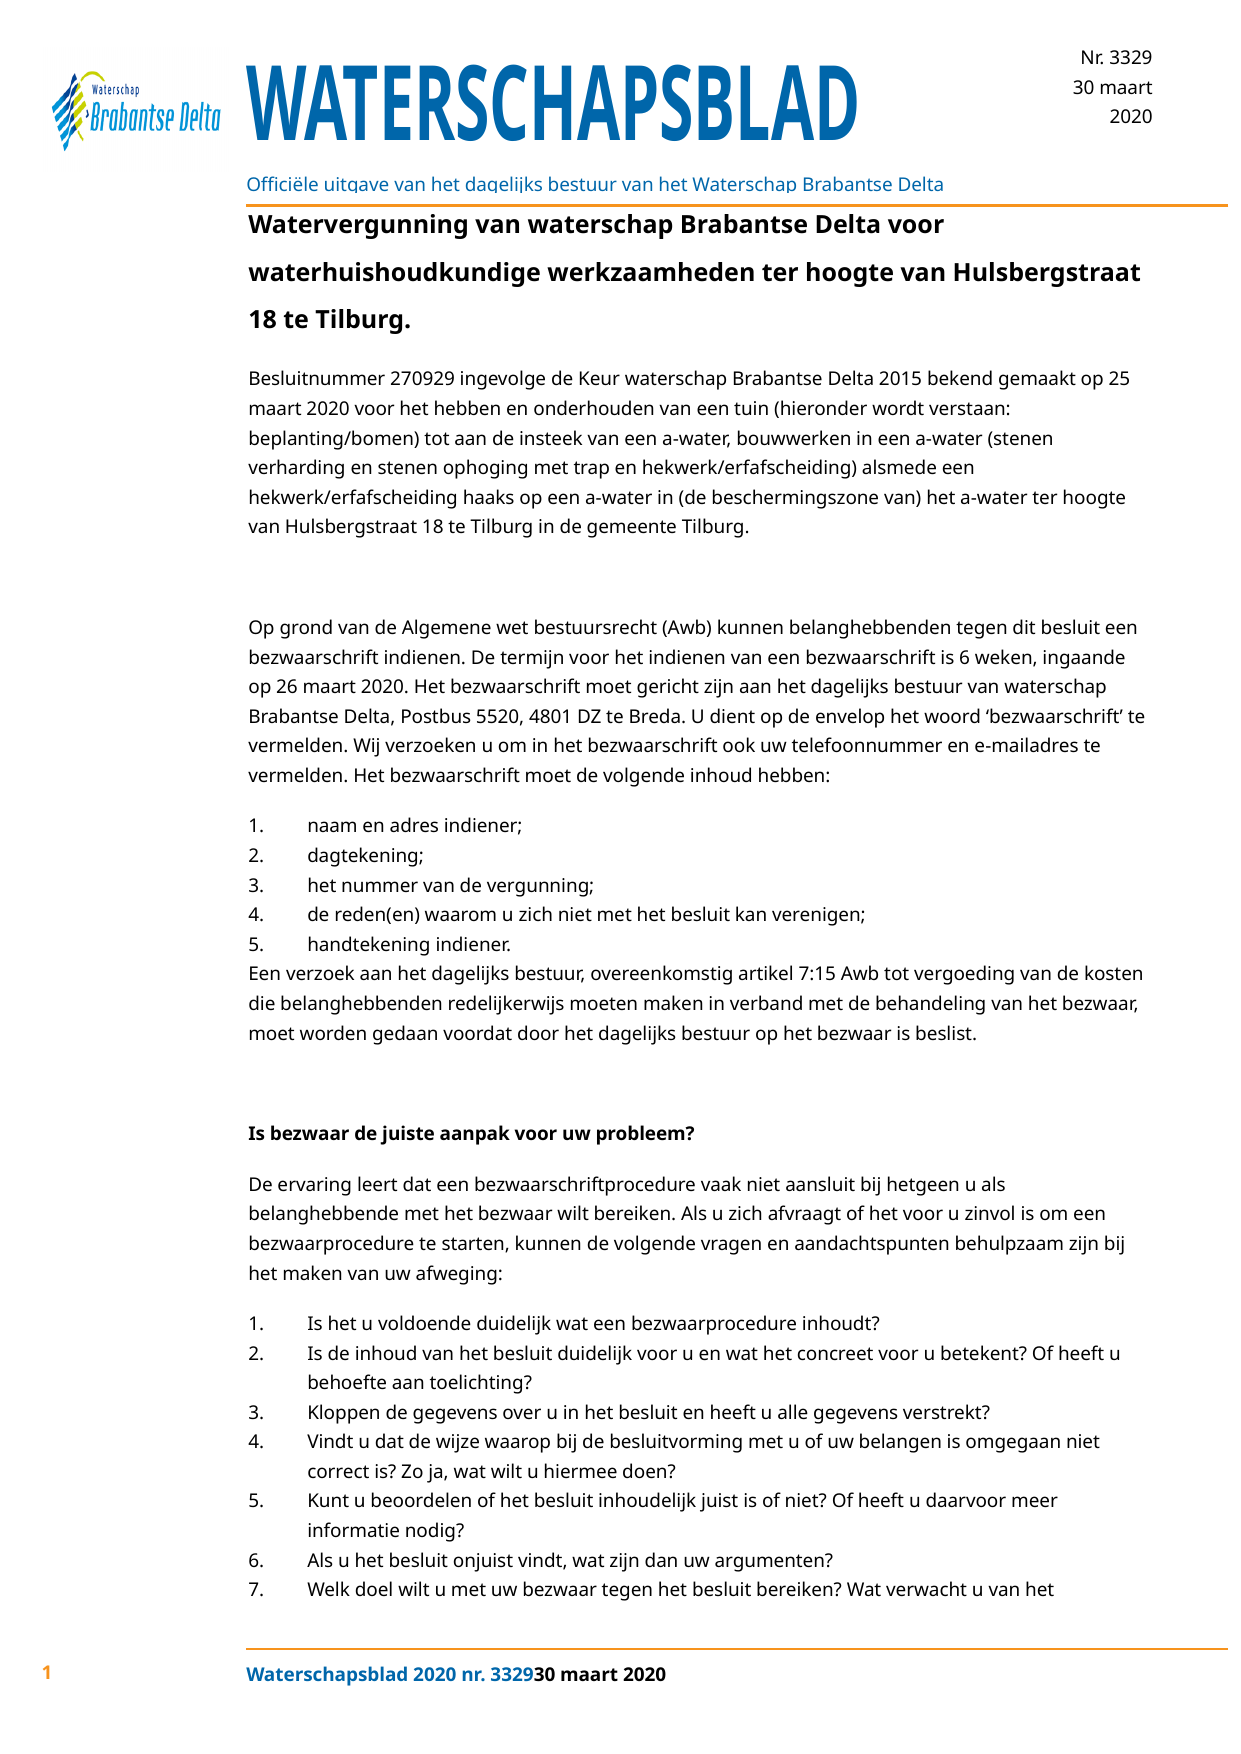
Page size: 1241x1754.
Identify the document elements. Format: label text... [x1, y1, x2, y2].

list Kloppen de gegevens over u in het besluit en heeft u alle gegevens verstrekt? [248, 1399, 1152, 1424]
list Als u het besluit onjuist vindt, wat zijn dan uw argumenten? [248, 1547, 1152, 1572]
text De ervaring leert dat een bezwaarschriftprocedure vaak niet aansluit bij hetgeen u als belanghebbende met het bezwaar wilt bereiken. Als u zich afvraagt of het voor u zinvol is om een bezwaarprocedure te starten, kunnen de volgende vragen en aandachtspunten behulpzaam zijn bij het maken van uw afweging: [248, 1171, 1152, 1285]
text Een verzoek aan het dagelijks bestuur, overeenkomstig artikel 7:15 Awb tot vergoeding van de kosten die belanghebbenden redelijkerwijs moeten maken in verband met de behandeling van het bezwaar, moet worden gedaan voordat door het dagelijks bestuur op het bezwaar is beslist. [248, 961, 1152, 1045]
picture [41, 47, 231, 172]
list Kunt u beoordelen of het besluit inhoudelijk juist is of niet? Of heeft u daarvoor meer informatie nodig? [248, 1488, 1152, 1543]
text Op grond van de Algemene wet bestuursrecht (Awb) kunnen belanghebbenden tegen dit besluit een bezwaarschrift indienen. De termijn voor het indienen van een bezwaarschrift is 6 weken, ingaande op 26 maart 2020. Het bezwaarschrift moet gericht zijn aan het dagelijks bestuur van waterschap Brabantse Delta, Postbus 5520, 4801 DZ te Breda. U dient op de envelop het woord ‘bezwaarschrift’ te vermelden. Wij verzoeken u om in het bezwaarschrift ook uw telefoonnummer en e‑mailadres te vermelden. Het bezwaarschrift moet de volgende inhoud hebben: [248, 614, 1152, 788]
list het nummer van de vergunning; [248, 872, 1152, 897]
list Is het u voldoende duidelijk wat een bezwaarprocedure inhoudt? [248, 1310, 1152, 1336]
list handtekening indiener. [248, 931, 1152, 957]
list Vindt u dat de wijze waarop bij de besluitvorming met u of uw belangen is omgegaan niet correct is? Zo ja, wat wilt u hiermee doen? [248, 1428, 1152, 1484]
list dagtekening; [248, 842, 1152, 868]
list de reden(en) waarom u zich niet met het besluit kan verenigen; [248, 901, 1152, 927]
text Besluitnummer 270929 ingevolge de Keur waterschap Brabantse Delta 2015 bekend gemaakt op 25 maart 2020 voor het hebben en onderhouden van een tuin (hieronder wordt verstaan: beplanting/bomen) tot aan de insteek van een a-water, bouwwerken in een a-water (stenen verharding en stenen ophoging met trap en hekwerk/erfafscheiding) alsmede een hekwerk/erfafscheiding haaks op een a-water in (de beschermingszone van) het a-water ter hoogte van Hulsbergstraat 18 te Tilburg in de gemeente Tilburg. [248, 366, 1152, 539]
list naam en adres indiener; [248, 813, 1152, 838]
text Is bezwaar de juiste aanpak voor uw probleem? [248, 1121, 1152, 1146]
list Welk doel wilt u met uw bezwaar tegen het besluit bereiken? Wat verwacht u van het [248, 1576, 1152, 1602]
text Watervergunning van waterschap Brabantse Delta voor waterhuishoudkundige werkzaamheden ter hoogte van Hulsbergstraat 18 te Tilburg. [248, 207, 1152, 336]
list Is de inhoud van het besluit duidelijk voor u en wat het concreet voor u betekent? Of heeft u behoefte aan toelichting? [248, 1340, 1152, 1395]
